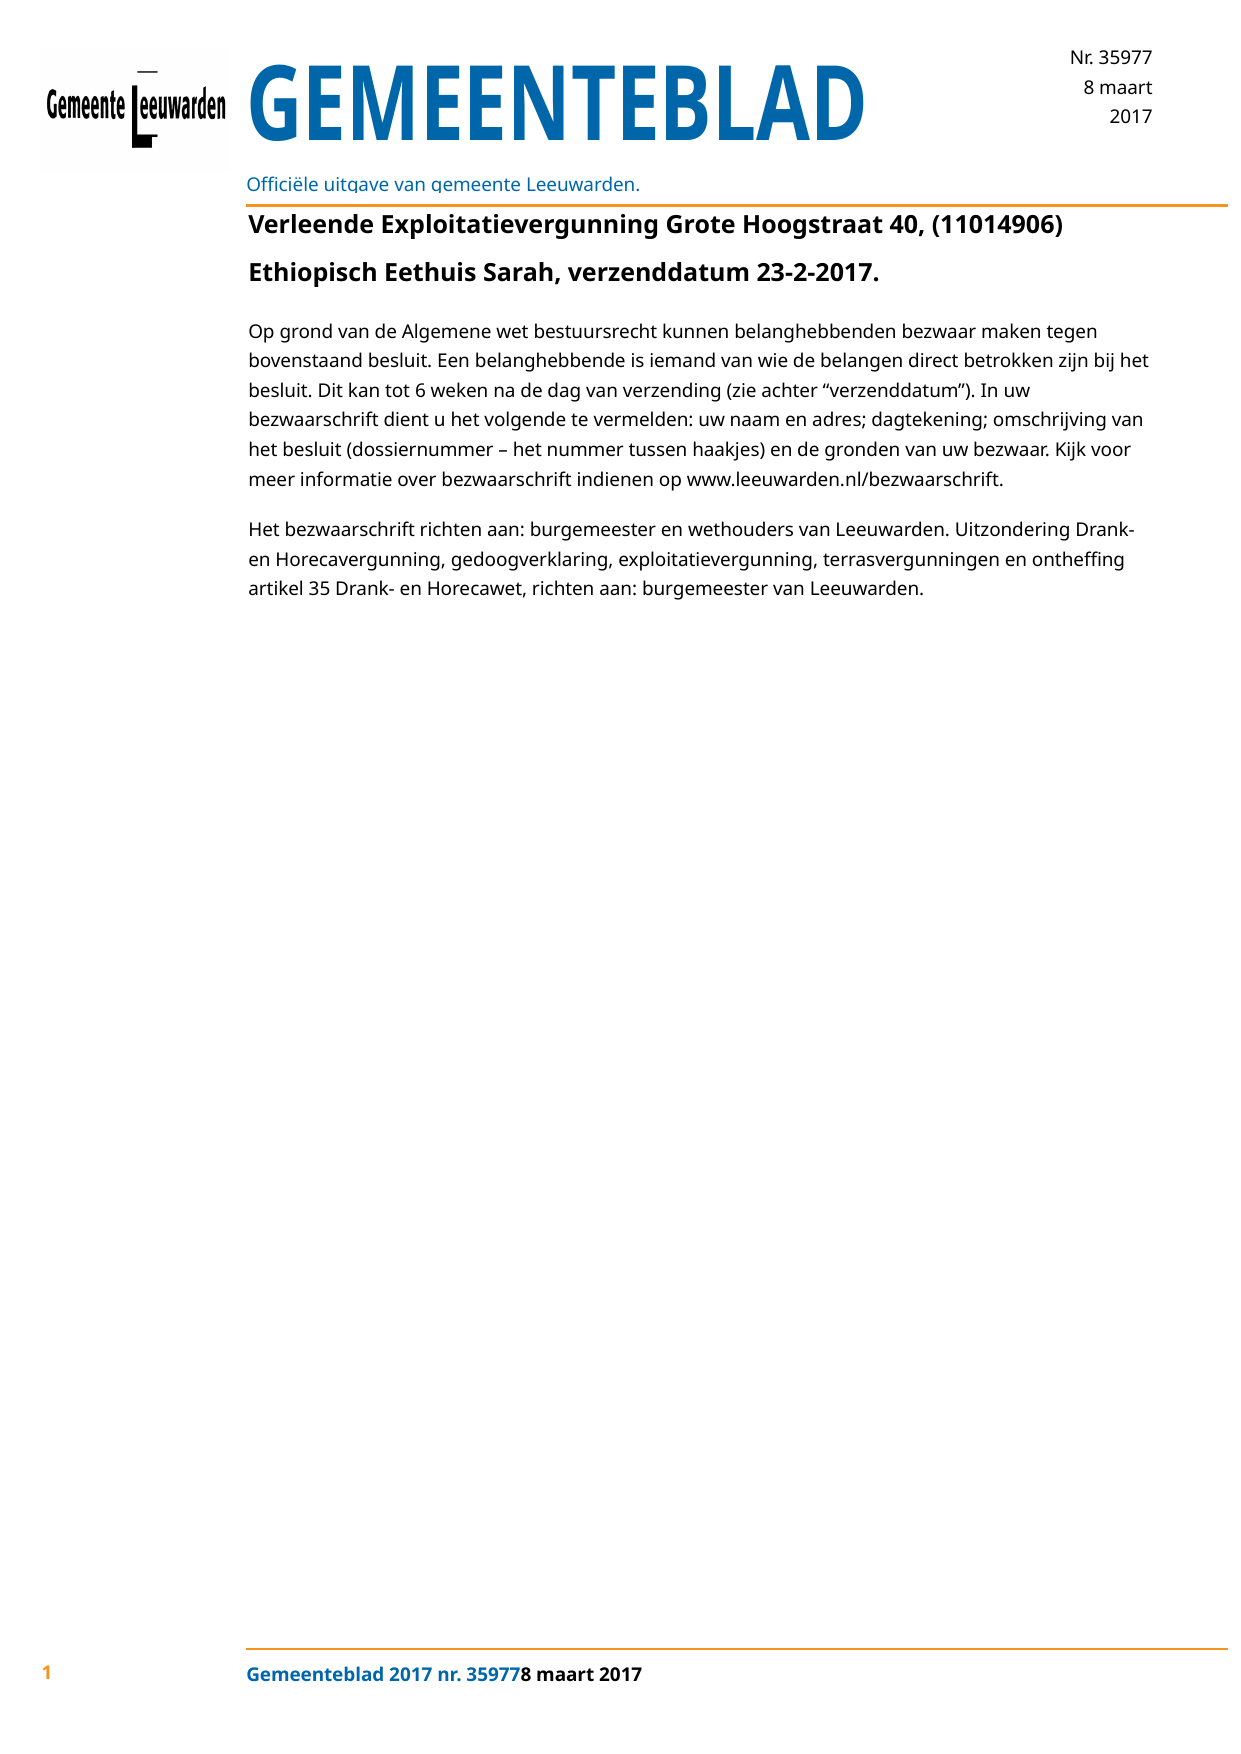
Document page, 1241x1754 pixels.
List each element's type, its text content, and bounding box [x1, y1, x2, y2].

text Op grond van de Algemene wet bestuursrecht kunnen belanghebbenden bezwaar maken tegen bovenstaand besluit. Een belanghebbende is iemand van wie de belangen direct betrokken zijn bij het besluit. Dit kan tot 6 weken na de dag van verzending (zie achter “verzenddatum”). In uw bezwaarschrift dient u het volgende te vermelden: uw naam en adres; dagtekening; omschrijving van het besluit (dossiernummer – het nummer tussen haakjes) en de gronden van uw bezwaar. Kijk voor meer informatie over bezwaarschrift indienen op www.leeuwarden.nl/bezwaarschrift. [248, 318, 1152, 492]
text Verleende Exploitatievergunning Grote Hoogstraat 40, (11014906) Ethiopisch Eethuis Sarah, verzenddatum 23-2-2017. [248, 207, 1152, 288]
text Het bezwaarschrift richten aan: burgemeester en wethouders van Leeuwarden. Uitzondering Drank- en Horecavergunning, gedoogverklaring, exploitatievergunning, terrasvergunningen en ontheffing artikel 35 Drank- en Horecawet, richten aan: burgemeester van Leeuwarden. [248, 516, 1152, 601]
picture [41, 47, 231, 172]
